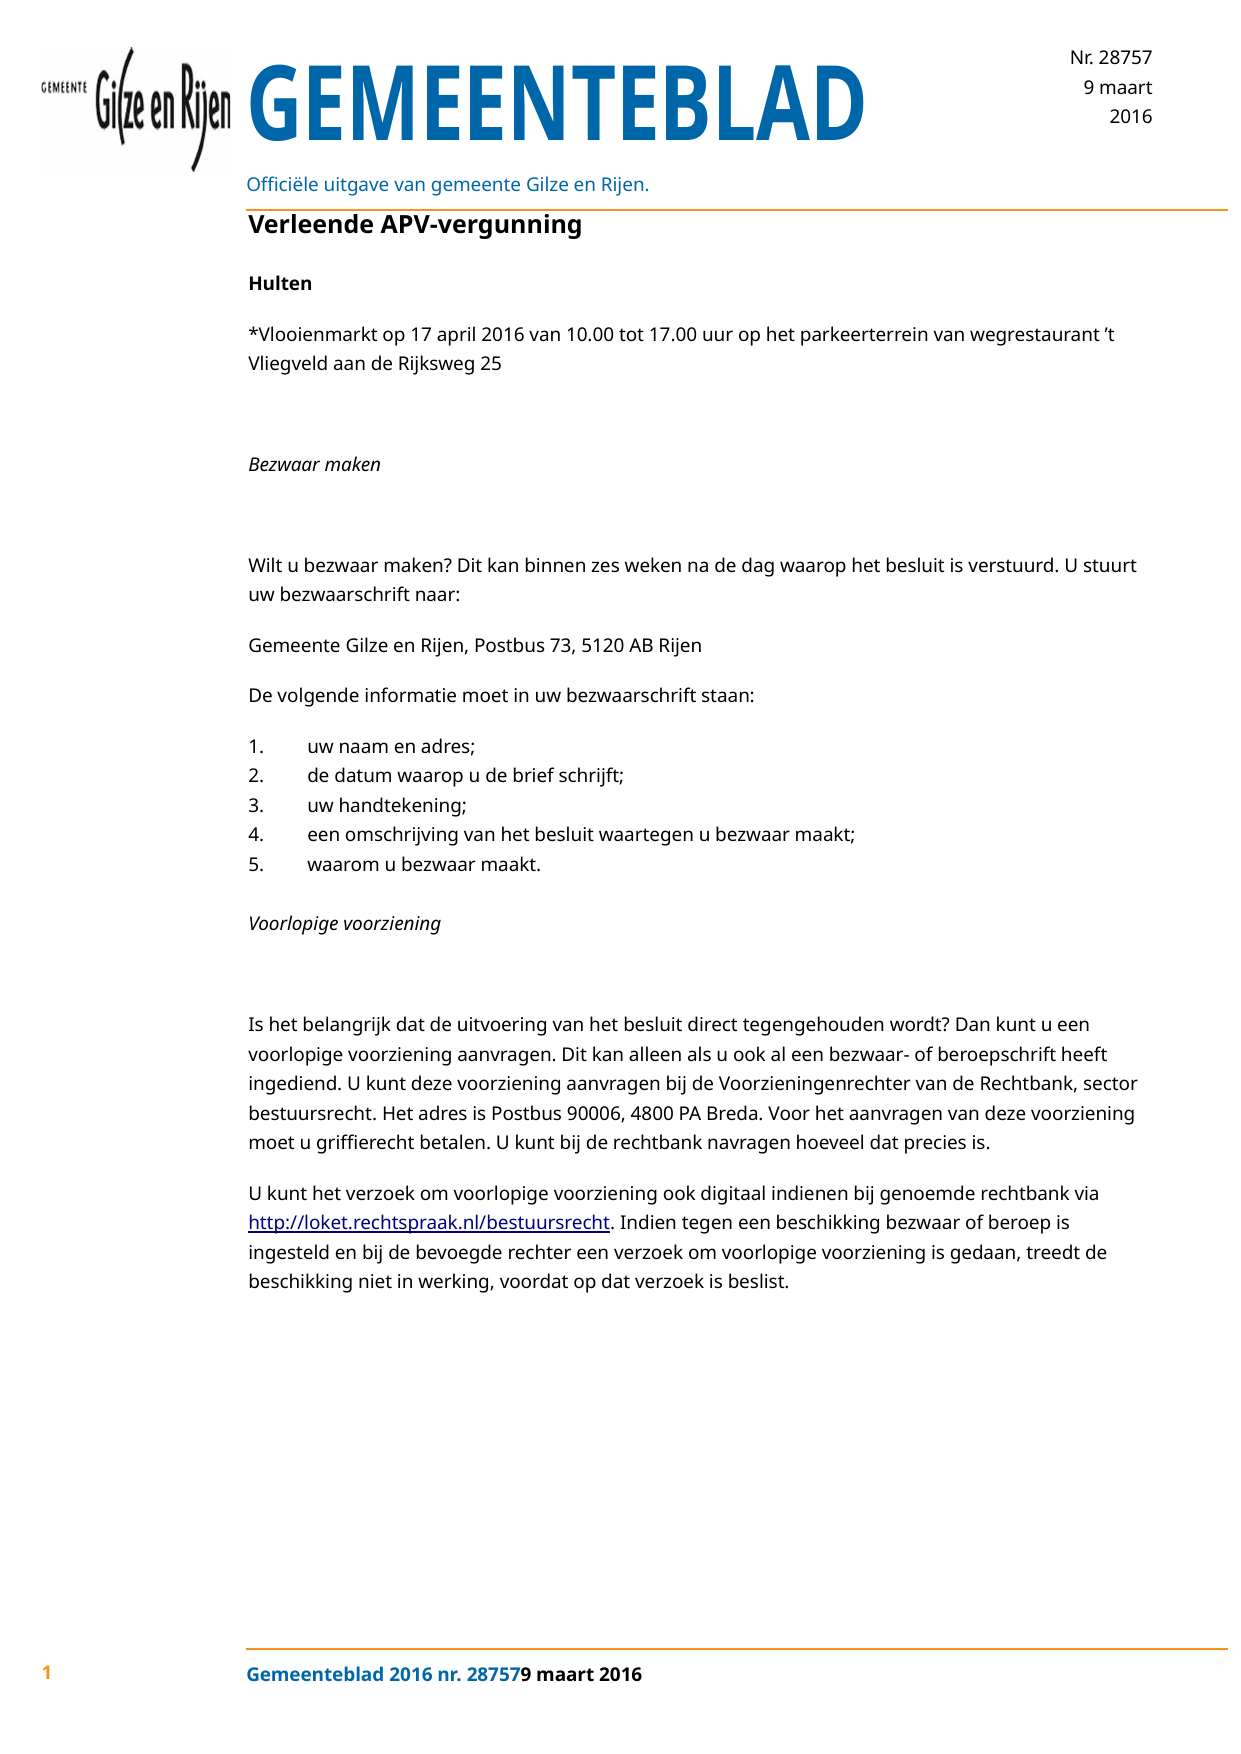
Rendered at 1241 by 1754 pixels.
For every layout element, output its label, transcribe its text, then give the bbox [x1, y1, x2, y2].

text U kunt het verzoek om voorlopige voorziening ook digitaal indienen bij genoemde rechtbank via http://loket.rechtspraak.nl/bestuursrecht. Indien tegen een beschikking bezwaar of beroep is ingesteld en bij de bevoegde rechter een verzoek om voorlopige voorziening is gedaan, treedt de beschikking niet in werking, voordat op dat verzoek is beslist. [248, 1180, 1152, 1294]
list een omschrijving van het besluit waartegen u bezwaar maakt; [248, 822, 1152, 847]
list uw handtekening; [248, 792, 1152, 818]
text Bezwaar maken [248, 451, 1152, 477]
list uw naam en adres; [248, 733, 1152, 758]
text *Vlooienmarkt op 17 april 2016 van 10.00 tot 17.00 uur op het parkeerterrein van wegrestaurant ’t Vliegveld aan de Rijksweg 25 [248, 321, 1152, 376]
picture [41, 47, 231, 172]
list waarom u bezwaar maakt. [248, 851, 1152, 877]
text Gemeente Gilze en Rijen, Postbus 73, 5120 AB Rijen [248, 632, 1152, 658]
text De volgende informatie moet in uw bezwaarschrift staan: [248, 682, 1152, 708]
list de datum waarop u de brief schrijft; [248, 762, 1152, 788]
text Wilt u bezwaar maken? Dit kan binnen zes weken na de dag waarop het besluit is verstuurd. U stuurt uw bezwaarschrift naar: [248, 552, 1152, 607]
text Hulten [248, 270, 1152, 296]
text Voorlopige voorziening [248, 910, 1152, 936]
text Is het belangrijk dat de uitvoering van het besluit direct tegengehouden wordt? Dan kunt u een voorlopige voorziening aanvragen. Dit kan alleen als u ook al een bezwaar- of beroepschrift heeft ingediend. U kunt deze voorziening aanvragen bij de Voorzieningenrechter van de Rechtbank, sector bestuursrecht. Het adres is Postbus 90006, 4800 PA Breda. Voor het aanvragen van deze voorziening moet u griffierecht betalen. U kunt bij de rechtbank navragen hoeveel dat precies is. [248, 1011, 1152, 1155]
text Verleende APV-vergunning [248, 211, 1152, 241]
